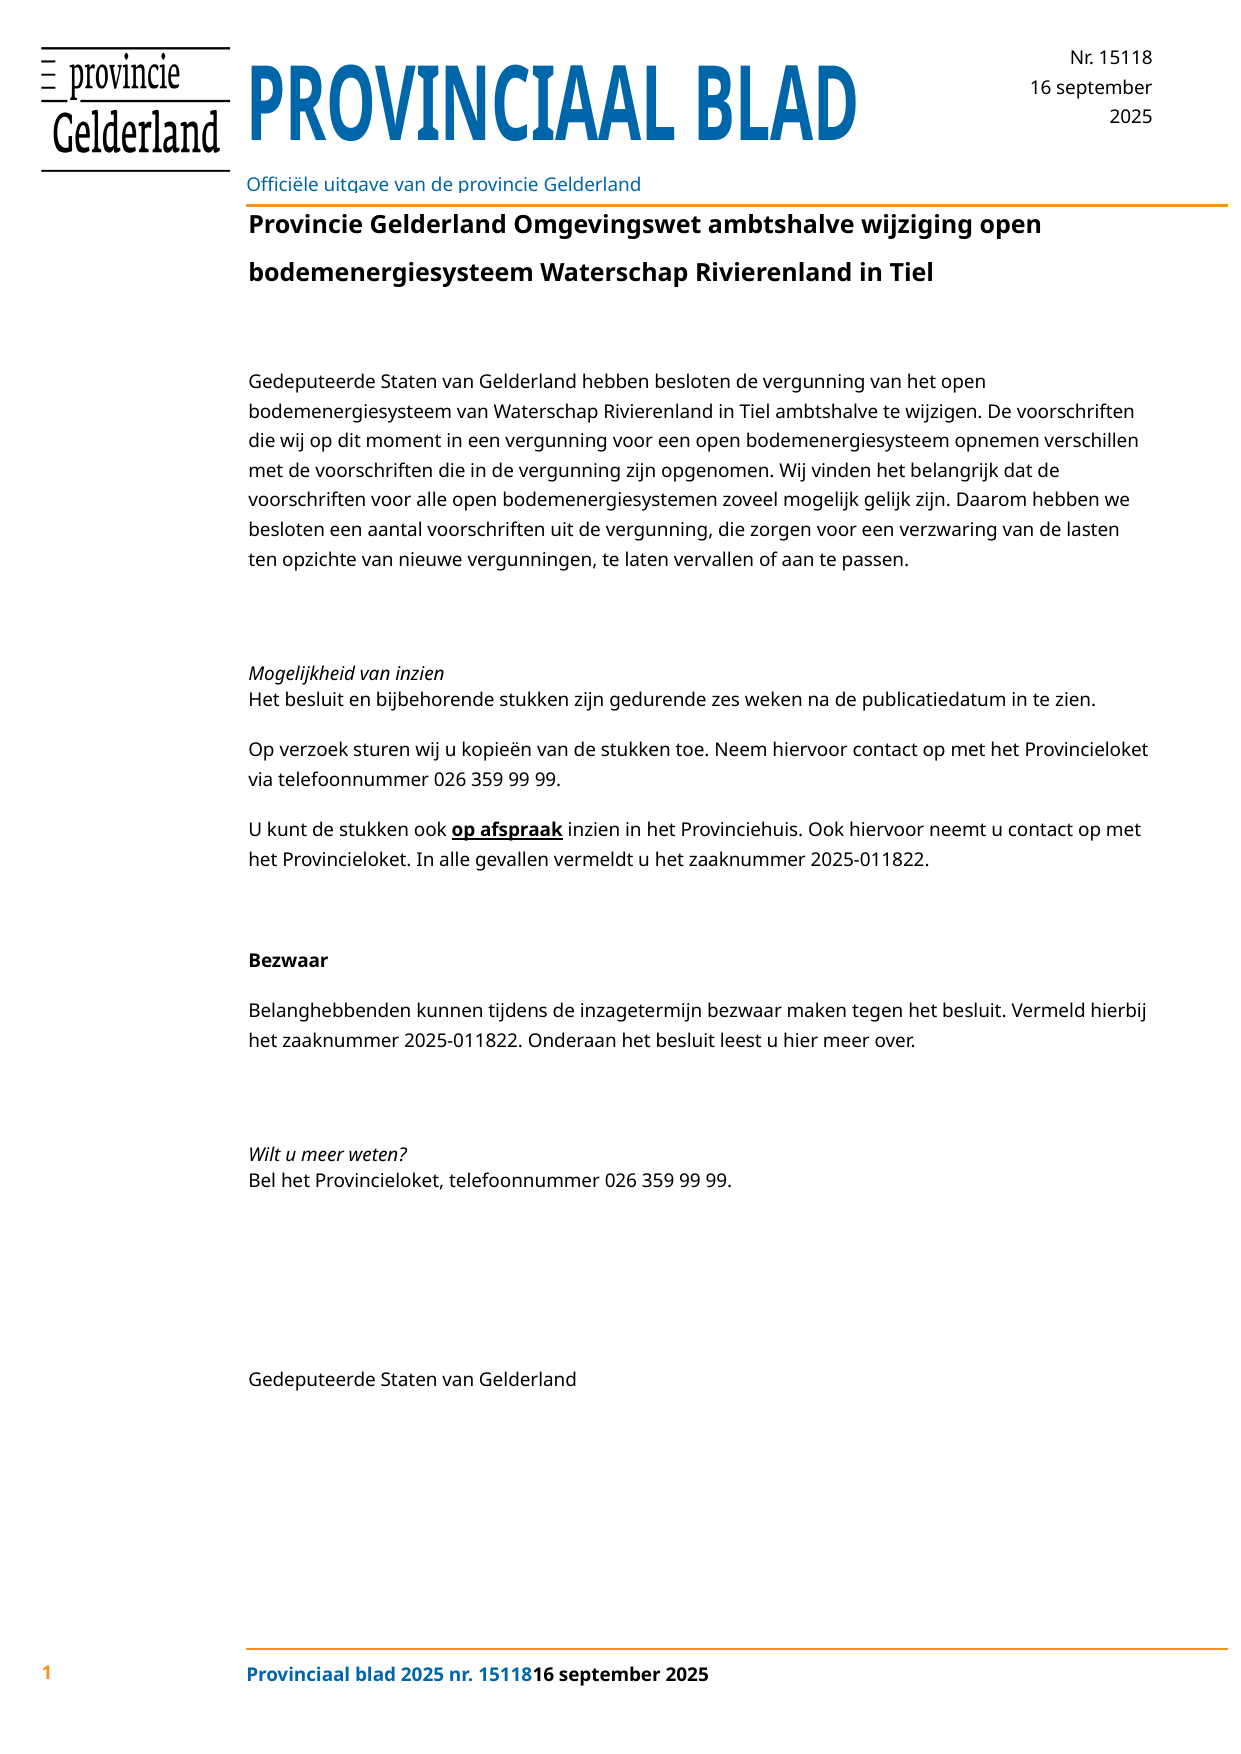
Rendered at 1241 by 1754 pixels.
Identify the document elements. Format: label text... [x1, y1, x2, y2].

text Bezwaar [248, 947, 1152, 972]
text Mogelijkheid van inzien [248, 660, 1152, 686]
text Wilt u meer weten? [248, 1141, 1152, 1167]
text Provincie Gelderland Omgevingswet ambtshalve wijziging open bodemenergiesysteem Waterschap Rivierenland in Tiel [248, 207, 1152, 288]
text Bel het Provincieloket, telefoonnummer 026 359 99 99. [248, 1167, 1152, 1193]
text Belanghebbenden kunnen tijdens de inzagetermijn bezwaar maken tegen het besluit. Vermeld hierbij het zaaknummer 2025-011822. Onderaan het besluit leest u hier meer over. [248, 997, 1152, 1052]
text Op verzoek sturen wij u kopieën van de stukken toe. Neem hiervoor contact op met het Provincieloket via telefoonnummer 026 359 99 99. [248, 736, 1152, 792]
text Gedeputeerde Staten van Gelderland [248, 1366, 1152, 1392]
picture [41, 47, 231, 172]
text Het besluit en bijbehorende stukken zijn gedurende zes weken na de publicatiedatum in te zien. [248, 686, 1152, 712]
text U kunt de stukken ook op afspraak inzien in het Provinciehuis. Ook hiervoor neemt u contact op met het Provincieloket. In alle gevallen vermeldt u het zaaknummer 2025-011822. [248, 816, 1152, 872]
text Gedeputeerde Staten van Gelderland hebben besloten de vergunning van het open bodemenergiesysteem van Waterschap Rivierenland in Tiel ambtshalve te wijzigen. De voorschriften die wij op dit moment in een vergunning voor een open bodemenergiesysteem opnemen verschillen met de voorschriften die in de vergunning zijn opgenomen. Wij vinden het belangrijk dat de voorschriften voor alle open bodemenergiesystemen zoveel mogelijk gelijk zijn. Daarom hebben we besloten een aantal voorschriften uit de vergunning, die zorgen voor een verzwaring van de lasten ten opzichte van nieuwe vergunningen, te laten vervallen of aan te passen. [248, 368, 1152, 572]
